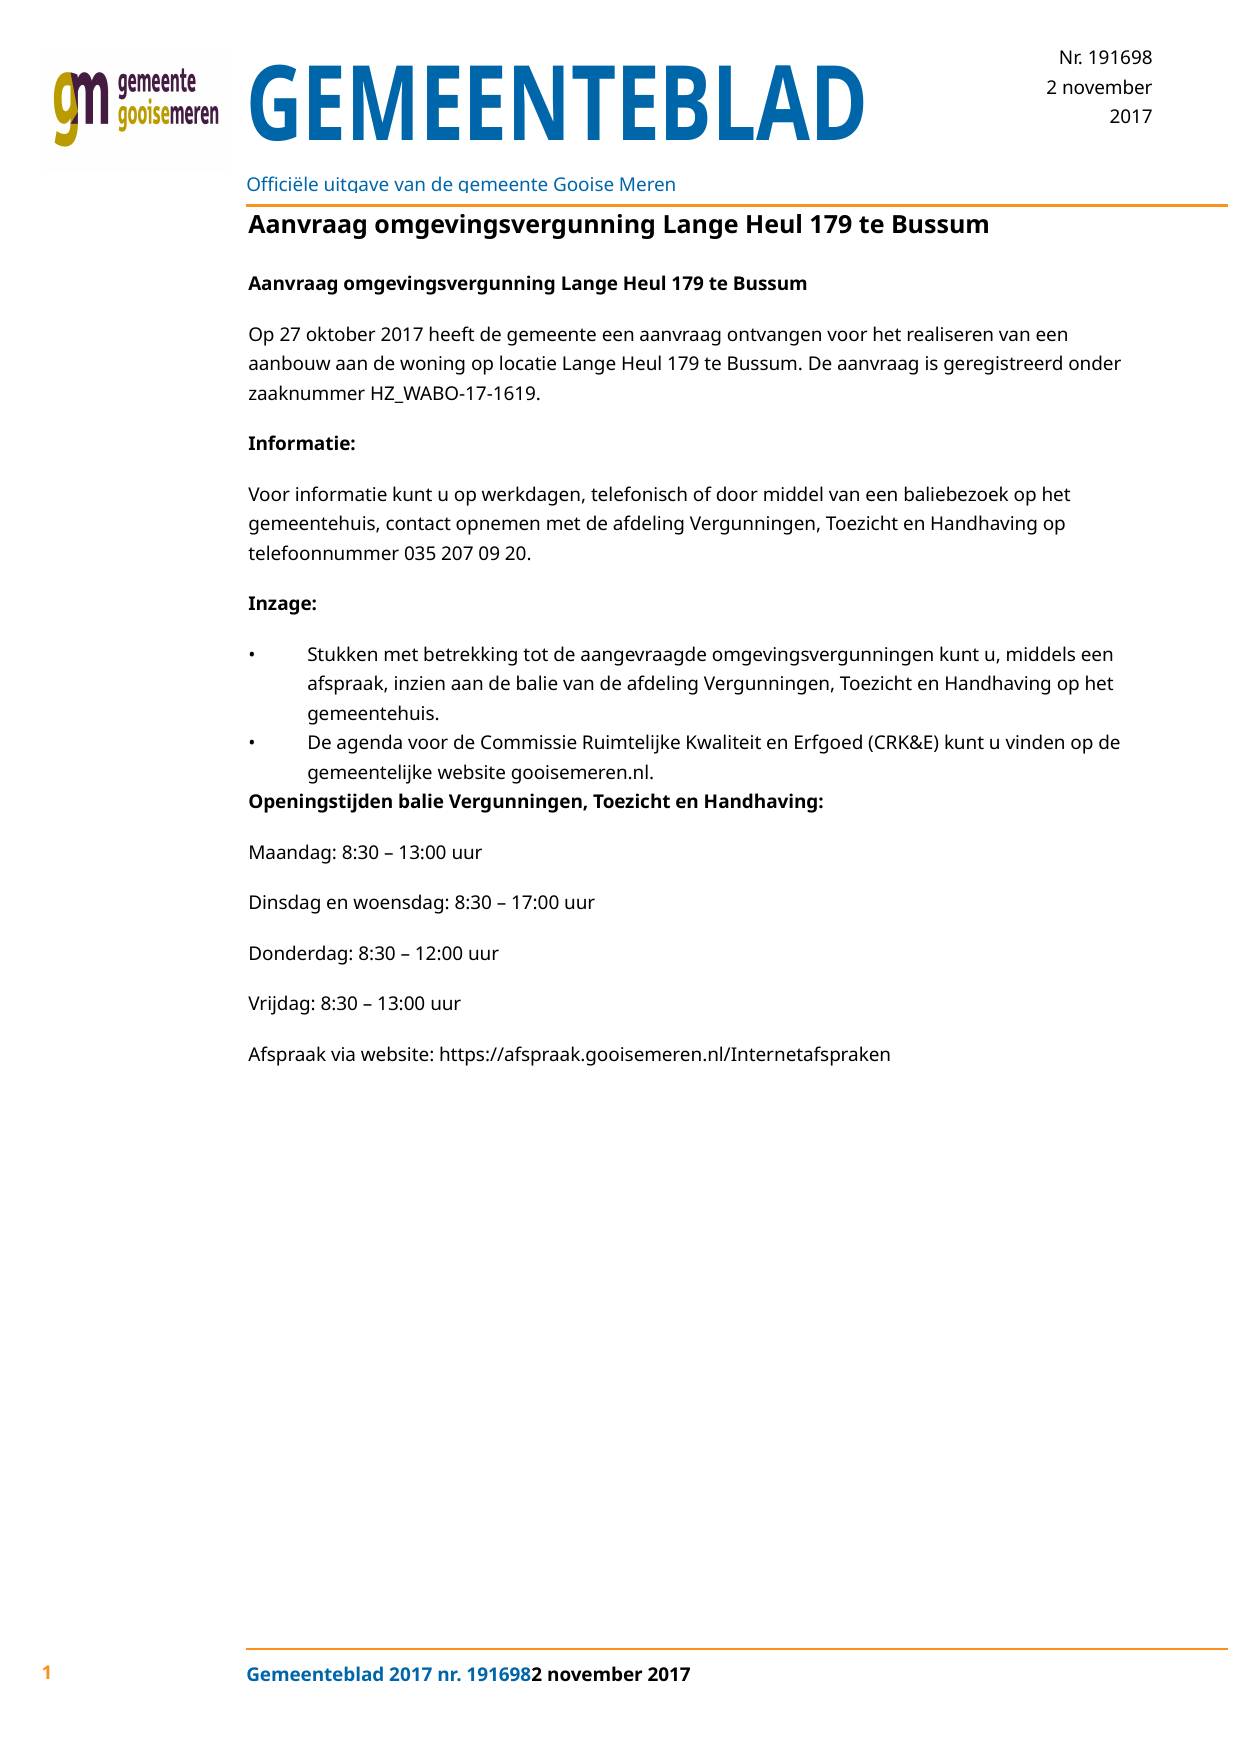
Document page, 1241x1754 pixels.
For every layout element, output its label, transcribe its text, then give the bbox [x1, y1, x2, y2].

text Aanvraag omgevingsvergunning Lange Heul 179 te Bussum [248, 207, 1152, 241]
text Aanvraag omgevingsvergunning Lange Heul 179 te Bussum [248, 270, 1152, 296]
text Informatie: [248, 430, 1152, 456]
text Voor informatie kunt u op werkdagen, telefonisch of door middel van een baliebezoek op het gemeentehuis, contact opnemen met de afdeling Vergunningen, Toezicht en Handhaving op telefoonnummer 035 207 09 20. [248, 481, 1152, 566]
text Donderdag: 8:30 – 12:00 uur [248, 940, 1152, 966]
picture [41, 47, 231, 172]
text Maandag: 8:30 – 13:00 uur [248, 839, 1152, 865]
text Afspraak via website: https://afspraak.gooisemeren.nl/Internetafspraken [248, 1041, 1152, 1066]
text Inzage: [248, 590, 1152, 616]
text Op 27 oktober 2017 heeft de gemeente een aanvraag ontvangen voor het realiseren van een aanbouw aan de woning op locatie Lange Heul 179 te Bussum. De aanvraag is geregistreerd onder zaaknummer HZ_WABO-17-1619. [248, 321, 1152, 406]
list Stukken met betrekking tot de aangevraagde omgevingsvergunningen kunt u, middels een afspraak, inzien aan de balie van de afdeling Vergunningen, Toezicht en Handhaving op het gemeentehuis. [248, 641, 1152, 726]
list De agenda voor de Commissie Ruimtelijke Kwaliteit en Erfgoed (CRK&E) kunt u vinden op de gemeentelijke website gooisemeren.nl. [248, 729, 1152, 785]
text Openingstijden balie Vergunningen, Toezicht en Handhaving: [248, 789, 1152, 814]
text Dinsdag en woensdag: 8:30 – 17:00 uur [248, 889, 1152, 915]
text Vrijdag: 8:30 – 13:00 uur [248, 990, 1152, 1016]
